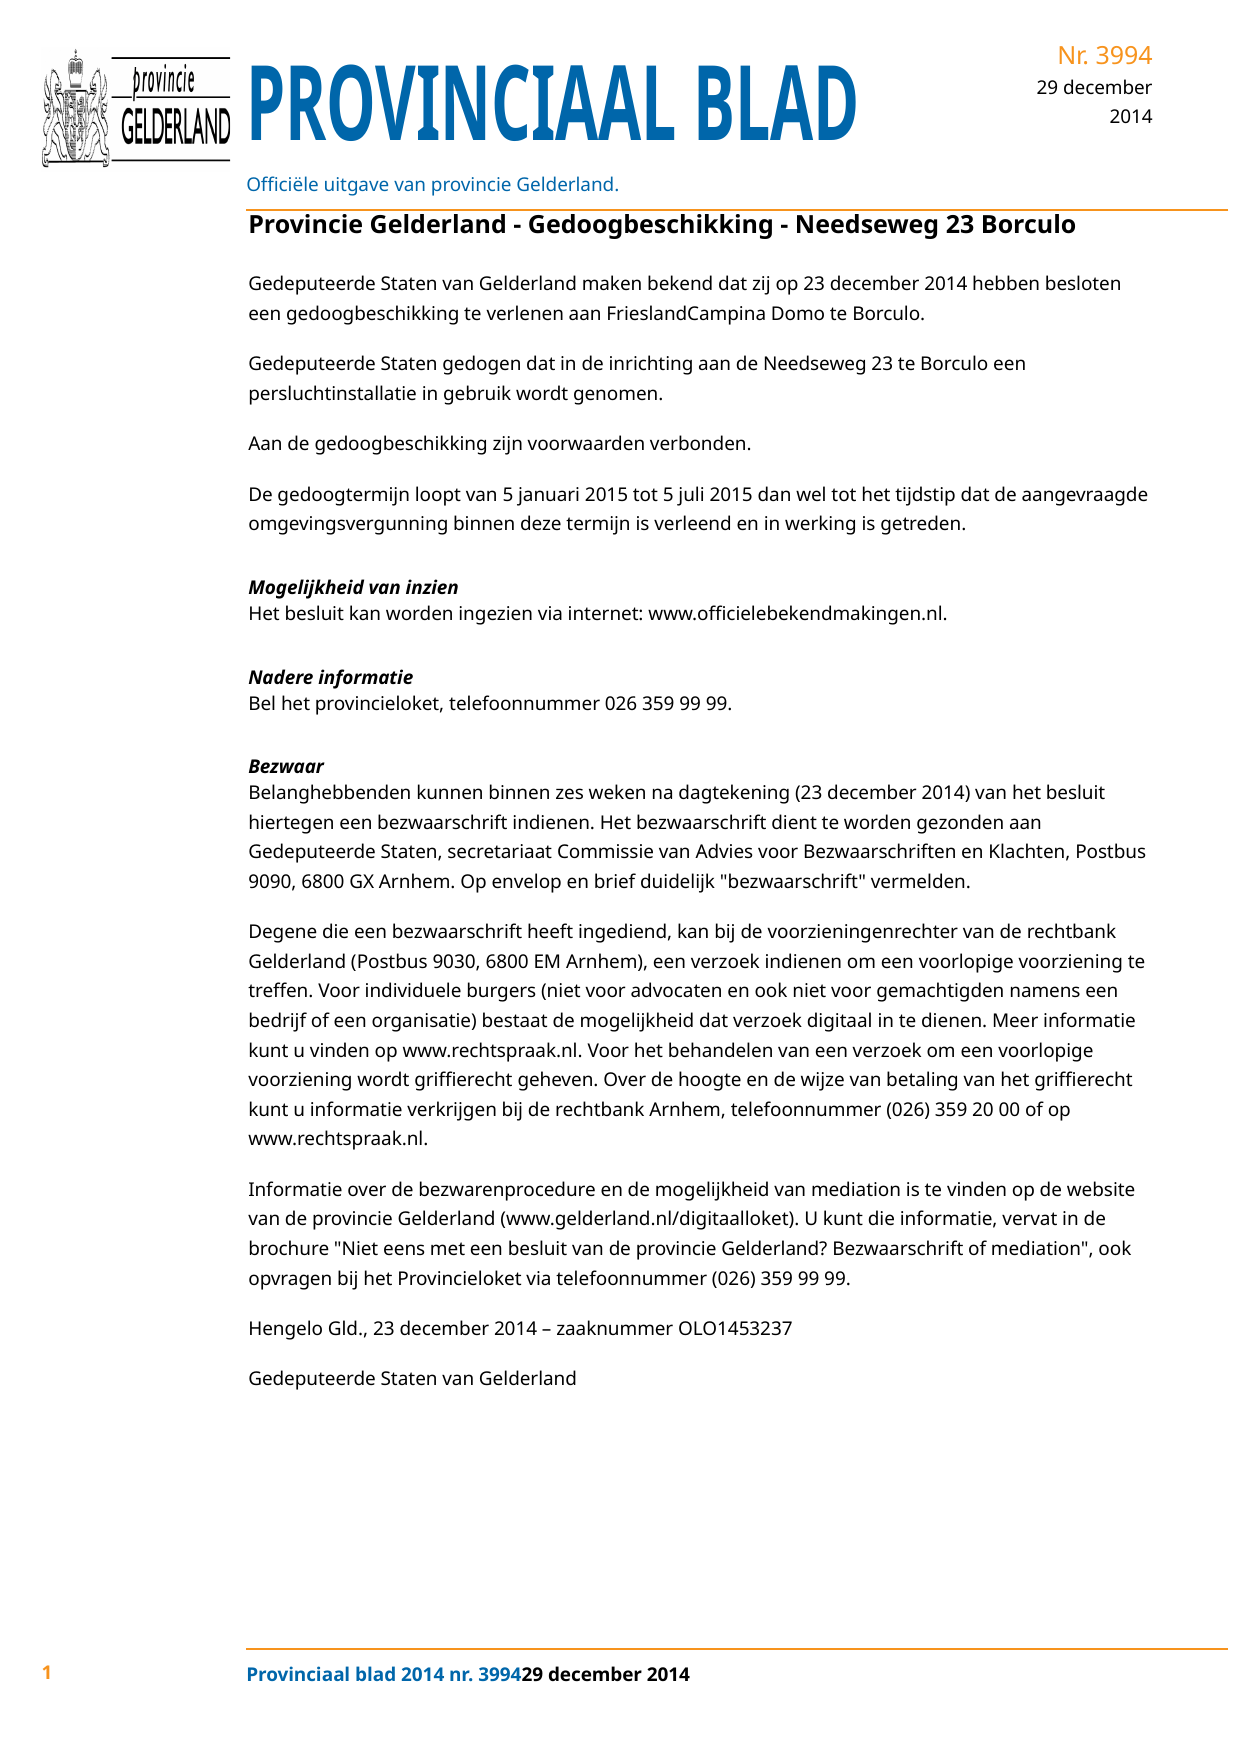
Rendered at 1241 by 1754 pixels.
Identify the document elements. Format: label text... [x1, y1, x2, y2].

text Degene die een bezwaarschrift heeft ingediend, kan bij de voorzieningenrechter van de rechtbank Gelderland (Postbus 9030, 6800 EM Arnhem), een verzoek indienen om een voorlopige voorziening te treffen. Voor individuele burgers (niet voor advocaten en ook niet voor gemachtigden namens een bedrijf of een organisatie) bestaat de mogelijkheid dat verzoek digitaal in te dienen. Meer informatie kunt u vinden op www.rechtspraak.nl. Voor het behandelen van een verzoek om een voorlopige voorziening wordt griffierecht geheven. Over de hoogte en de wijze van betaling van het griffierecht kunt u informatie verkrijgen bij de rechtbank Arnhem, telefoonnummer (026) 359 20 00 of op www.rechtspraak.nl. [248, 918, 1152, 1151]
text Gedeputeerde Staten van Gelderland maken bekend dat zij op 23 december 2014 hebben besloten een gedoogbeschikking te verlenen aan FrieslandCampina Domo te Borculo. [248, 270, 1152, 326]
text Hengelo Gld., 23 december 2014 – zaaknummer OLO1453237 [248, 1315, 1152, 1341]
text Provincie Gelderland - Gedoogbeschikking - Needseweg 23 Borculo [248, 211, 1152, 241]
text Mogelijkheid van inzien [248, 574, 1152, 600]
text Het besluit kan worden ingezien via internet: www.officielebekendmakingen.nl. [248, 600, 1152, 626]
picture [41, 47, 231, 172]
text Informatie over de bezwarenprocedure en de mogelijkheid van mediation is te vinden op de website van de provincie Gelderland (www.gelderland.nl/digitaalloket). U kunt die informatie, vervat in de brochure "Niet eens met een besluit van de provincie Gelderland? Bezwaarschrift of mediation", ook opvragen bij het Provincieloket via telefoonnummer (026) 359 99 99. [248, 1176, 1152, 1291]
text Bezwaar [248, 754, 1152, 779]
text Gedeputeerde Staten van Gelderland [248, 1366, 1152, 1391]
text Bel het provincieloket, telefoonnummer 026 359 99 99. [248, 690, 1152, 715]
text Aan de gedoogbeschikking zijn voorwaarden verbonden. [248, 430, 1152, 456]
text Belanghebbenden kunnen binnen zes weken na dagtekening (23 december 2014) van het besluit hiertegen een bezwaarschrift indienen. Het bezwaarschrift dient te worden gezonden aan Gedeputeerde Staten, secretariaat Commissie van Advies voor Bezwaarschriften en Klachten, Postbus 9090, 6800 GX Arnhem. Op envelop en brief duidelijk "bezwaarschrift" vermelden. [248, 779, 1152, 894]
text De gedoogtermijn loopt van 5 januari 2015 tot 5 juli 2015 dan wel tot het tijdstip dat de aangevraagde omgevingsvergunning binnen deze termijn is verleend en in werking is getreden. [248, 481, 1152, 536]
text Gedeputeerde Staten gedogen dat in de inrichting aan de Needseweg 23 te Borculo een persluchtinstallatie in gebruik wordt genomen. [248, 350, 1152, 406]
text Nadere informatie [248, 664, 1152, 690]
